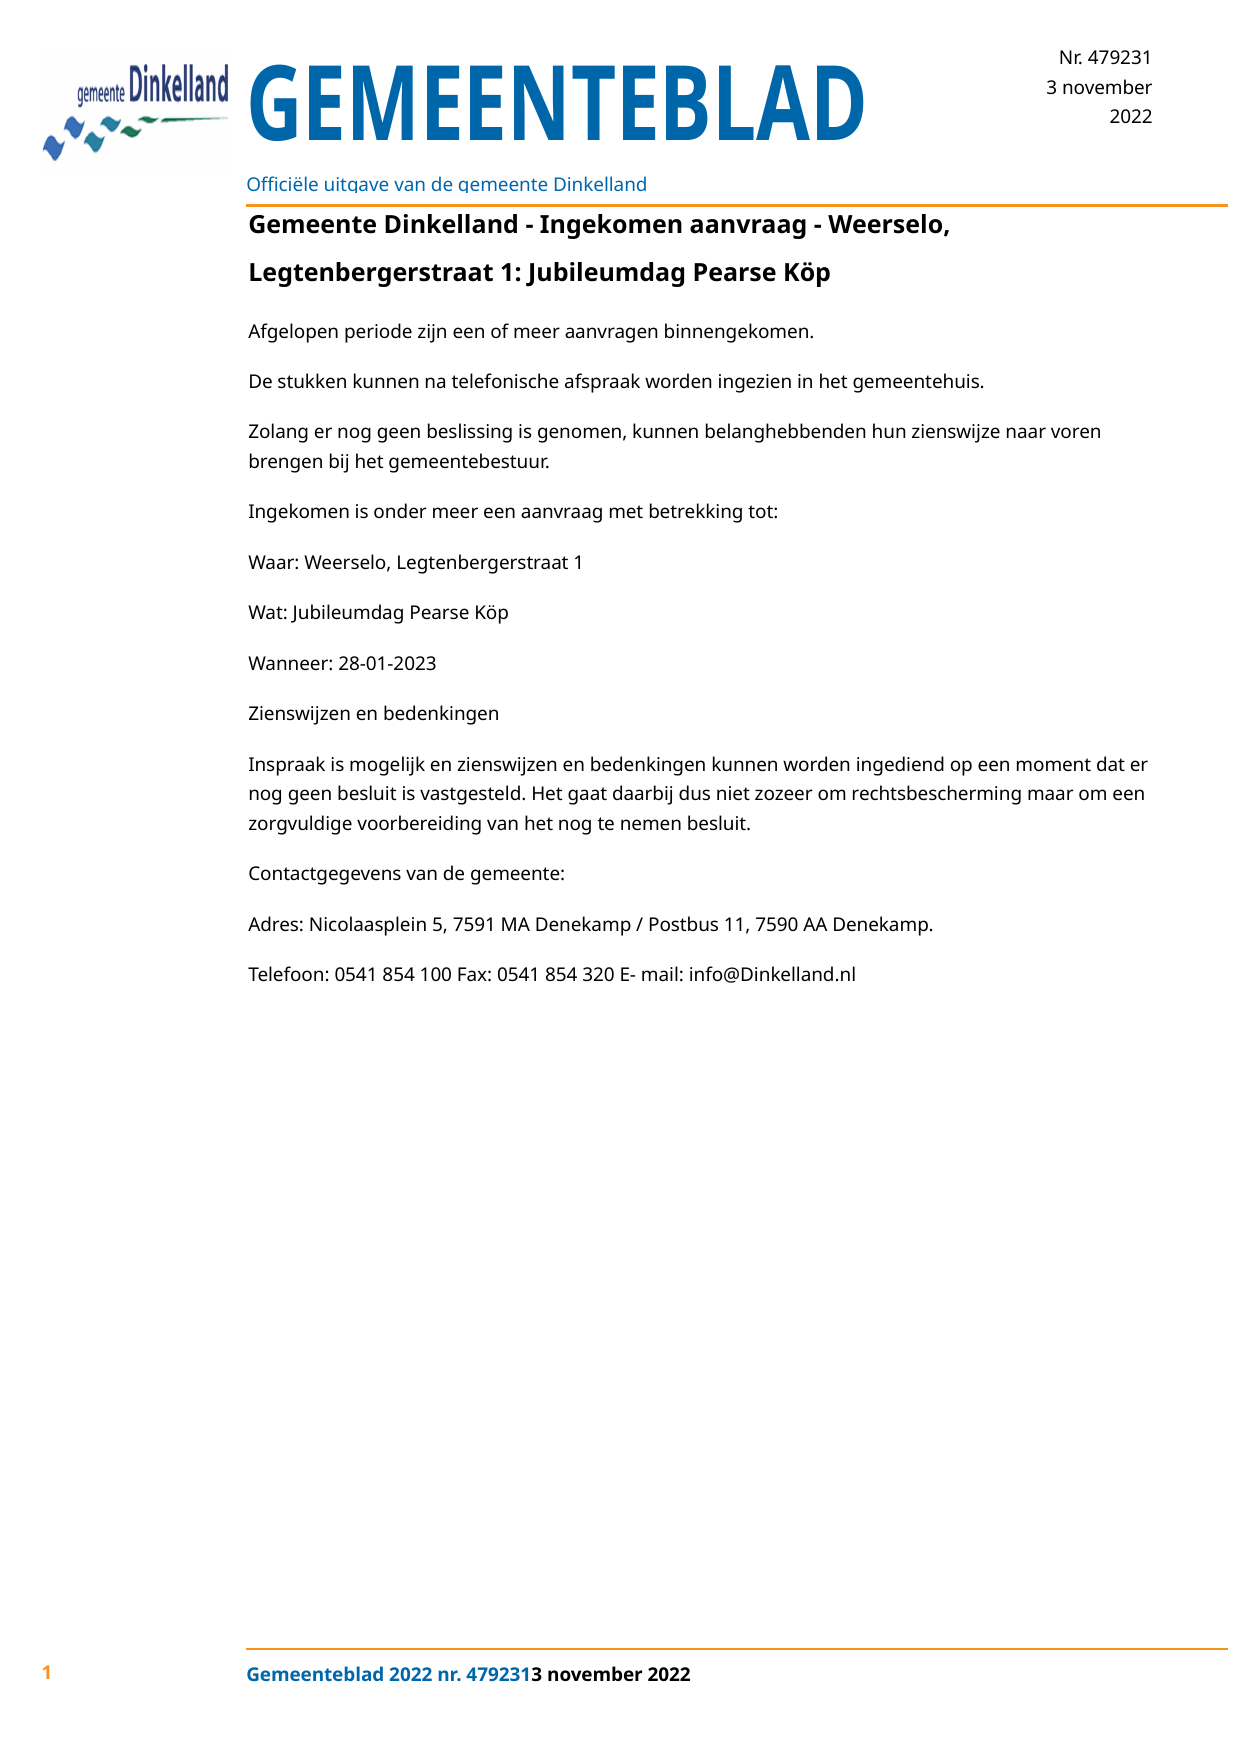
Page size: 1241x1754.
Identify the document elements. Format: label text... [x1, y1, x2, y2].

text Wanneer: 28-01-2023 [248, 650, 1152, 676]
text Zolang er nog geen beslissing is genomen, kunnen belanghebbenden hun zienswijze naar voren brengen bij het gemeentebestuur. [248, 419, 1152, 474]
text Zienswijzen en bedenkingen [248, 700, 1152, 726]
text Inspraak is mogelijk en zienswijzen en bedenkingen kunnen worden ingediend op een moment dat er nog geen besluit is vastgesteld. Het gaat daarbij dus niet zozeer om rechtsbescherming maar om een zorgvuldige voorbereiding van het nog te nemen besluit. [248, 751, 1152, 836]
text Ingekomen is onder meer een aanvraag met betrekking tot: [248, 499, 1152, 524]
text Waar: Weerselo, Legtenbergerstraat 1 [248, 549, 1152, 575]
text Afgelopen periode zijn een of meer aanvragen binnengekomen. [248, 318, 1152, 344]
text Telefoon: 0541 854 100 Fax: 0541 854 320 E- mail: info@Dinkelland.nl [248, 961, 1152, 987]
text Contactgegevens van de gemeente: [248, 860, 1152, 886]
text Gemeente Dinkelland - Ingekomen aanvraag - Weerselo, Legtenbergerstraat 1: Jubileumdag Pearse Köp [248, 207, 1152, 288]
picture [41, 47, 231, 172]
text Wat: Jubileumdag Pearse Köp [248, 599, 1152, 625]
text Adres: Nicolaasplein 5, 7591 MA Denekamp / Postbus 11, 7590 AA Denekamp. [248, 911, 1152, 937]
text De stukken kunnen na telefonische afspraak worden ingezien in het gemeentehuis. [248, 368, 1152, 394]
